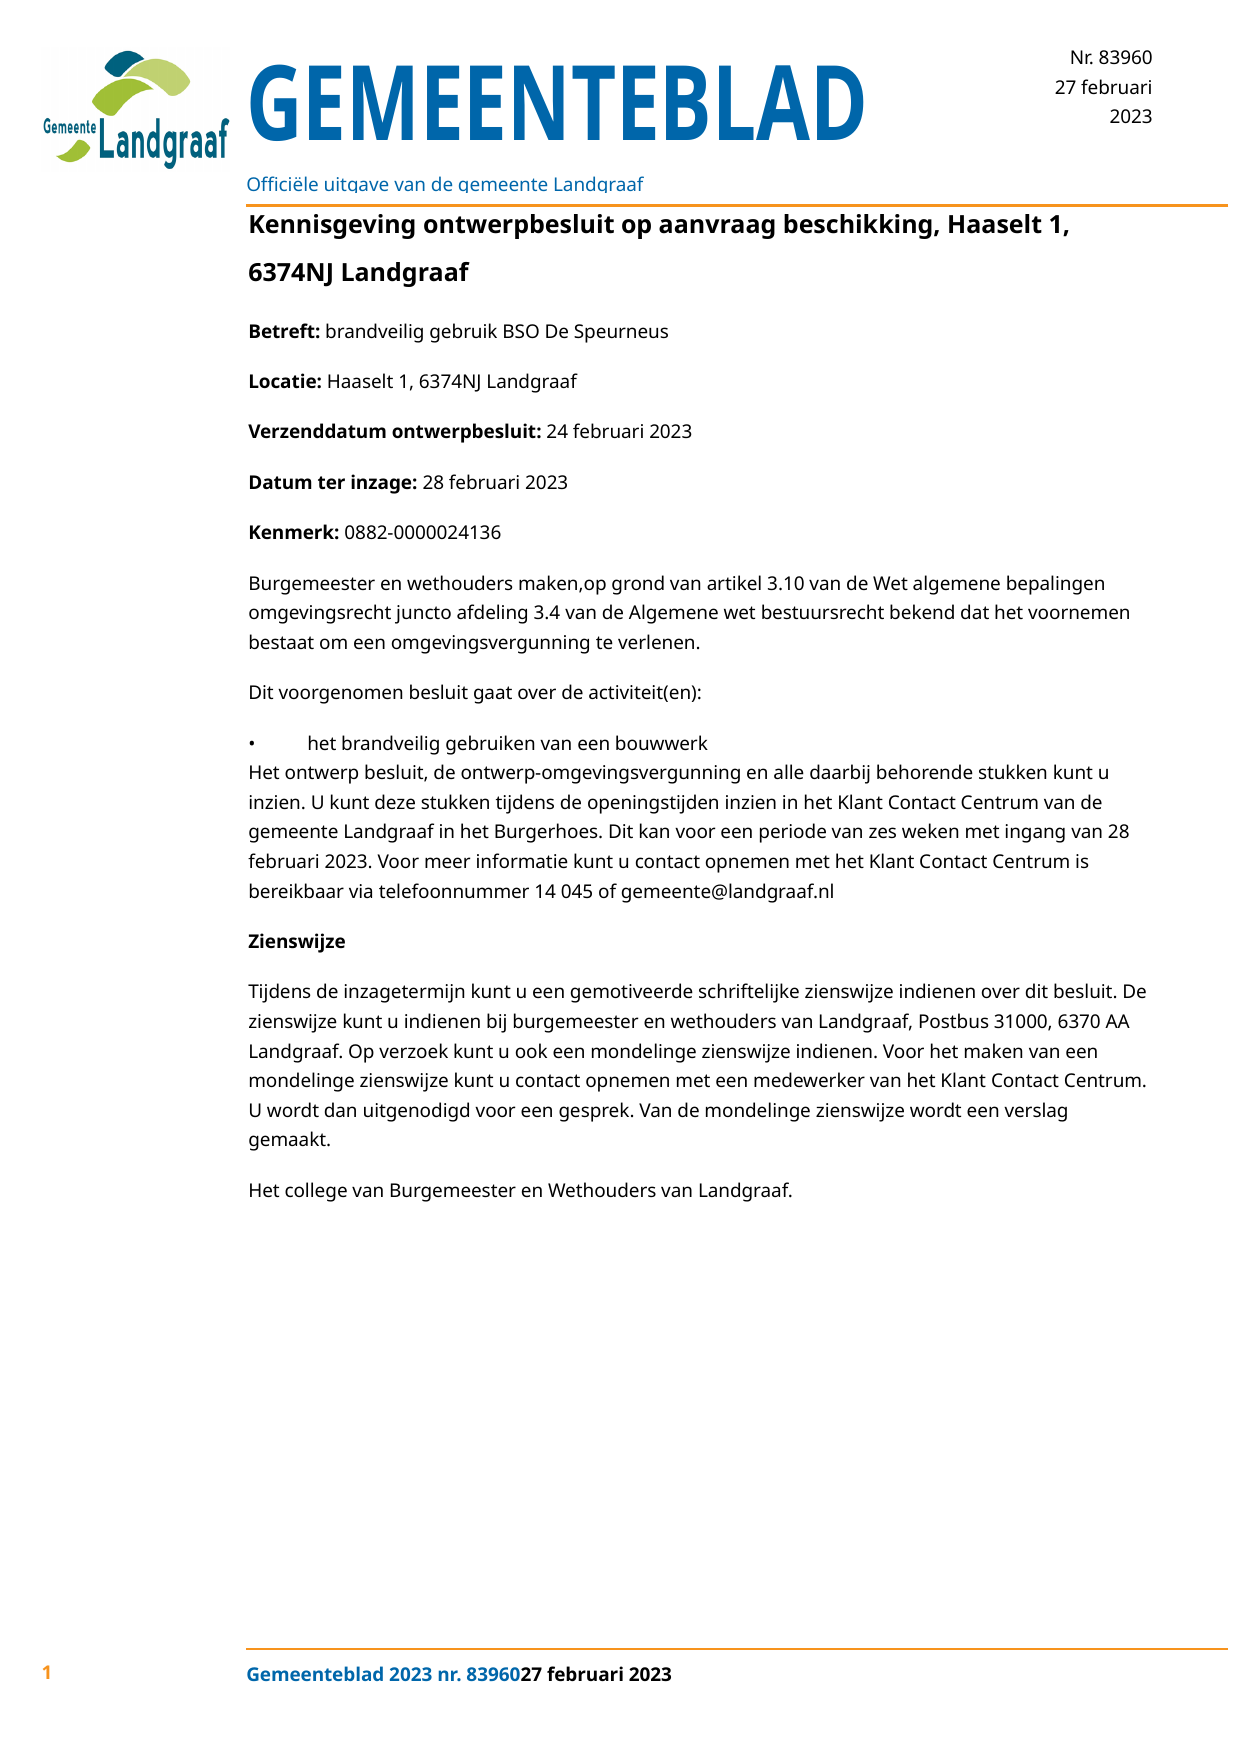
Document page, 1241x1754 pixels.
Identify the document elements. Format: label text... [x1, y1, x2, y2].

text Het ontwerp besluit, de ontwerp-omgevingsvergunning en alle daarbij behorende stukken kunt u inzien. U kunt deze stukken tijdens de openingstijden inzien in het Klant Contact Centrum van de gemeente Landgraaf in het Burgerhoes. Dit kan voor een periode van zes weken met ingang van 28 februari 2023. Voor meer informatie kunt u contact opnemen met het Klant Contact Centrum is bereikbaar via telefoonnummer 14 045 of gemeente@landgraaf.nl [248, 759, 1152, 904]
text Datum ter inzage: 28 februari 2023 [248, 469, 1152, 495]
text Burgemeester en wethouders maken,op grond van artikel 3.10 van de Wet algemene bepalingen omgevingsrecht juncto afdeling 3.4 van de Algemene wet bestuursrecht bekend dat het voornemen bestaat om een omgevingsvergunning te verlenen. [248, 570, 1152, 655]
list het brandveilig gebruiken van een bouwwerk [248, 730, 1152, 756]
text Betreft: brandveilig gebruik BSO De Speurneus [248, 318, 1152, 344]
text Dit voorgenomen besluit gaat over de activiteit(en): [248, 679, 1152, 705]
picture [41, 47, 231, 172]
text Locatie: Haaselt 1, 6374NJ Landgraaf [248, 368, 1152, 394]
text Zienswijze [248, 928, 1152, 954]
text Tijdens de inzagetermijn kunt u een gemotiveerde schriftelijke zienswijze indienen over dit besluit. De zienswijze kunt u indienen bij burgemeester en wethouders van Landgraaf, Postbus 31000, 6370 AA Landgraaf. Op verzoek kunt u ook een mondelinge zienswijze indienen. Voor het maken van een mondelinge zienswijze kunt u contact opnemen met een medewerker van het Klant Contact Centrum. U wordt dan uitgenodigd voor een gesprek. Van de mondelinge zienswijze wordt een verslag gemaakt. [248, 979, 1152, 1152]
text Verzenddatum ontwerpbesluit: 24 februari 2023 [248, 419, 1152, 444]
text Kenmerk: 0882-0000024136 [248, 519, 1152, 545]
text Het college van Burgemeester en Wethouders van Landgraaf. [248, 1177, 1152, 1203]
text Kennisgeving ontwerpbesluit op aanvraag beschikking, Haaselt 1, 6374NJ Landgraaf [248, 207, 1152, 288]
